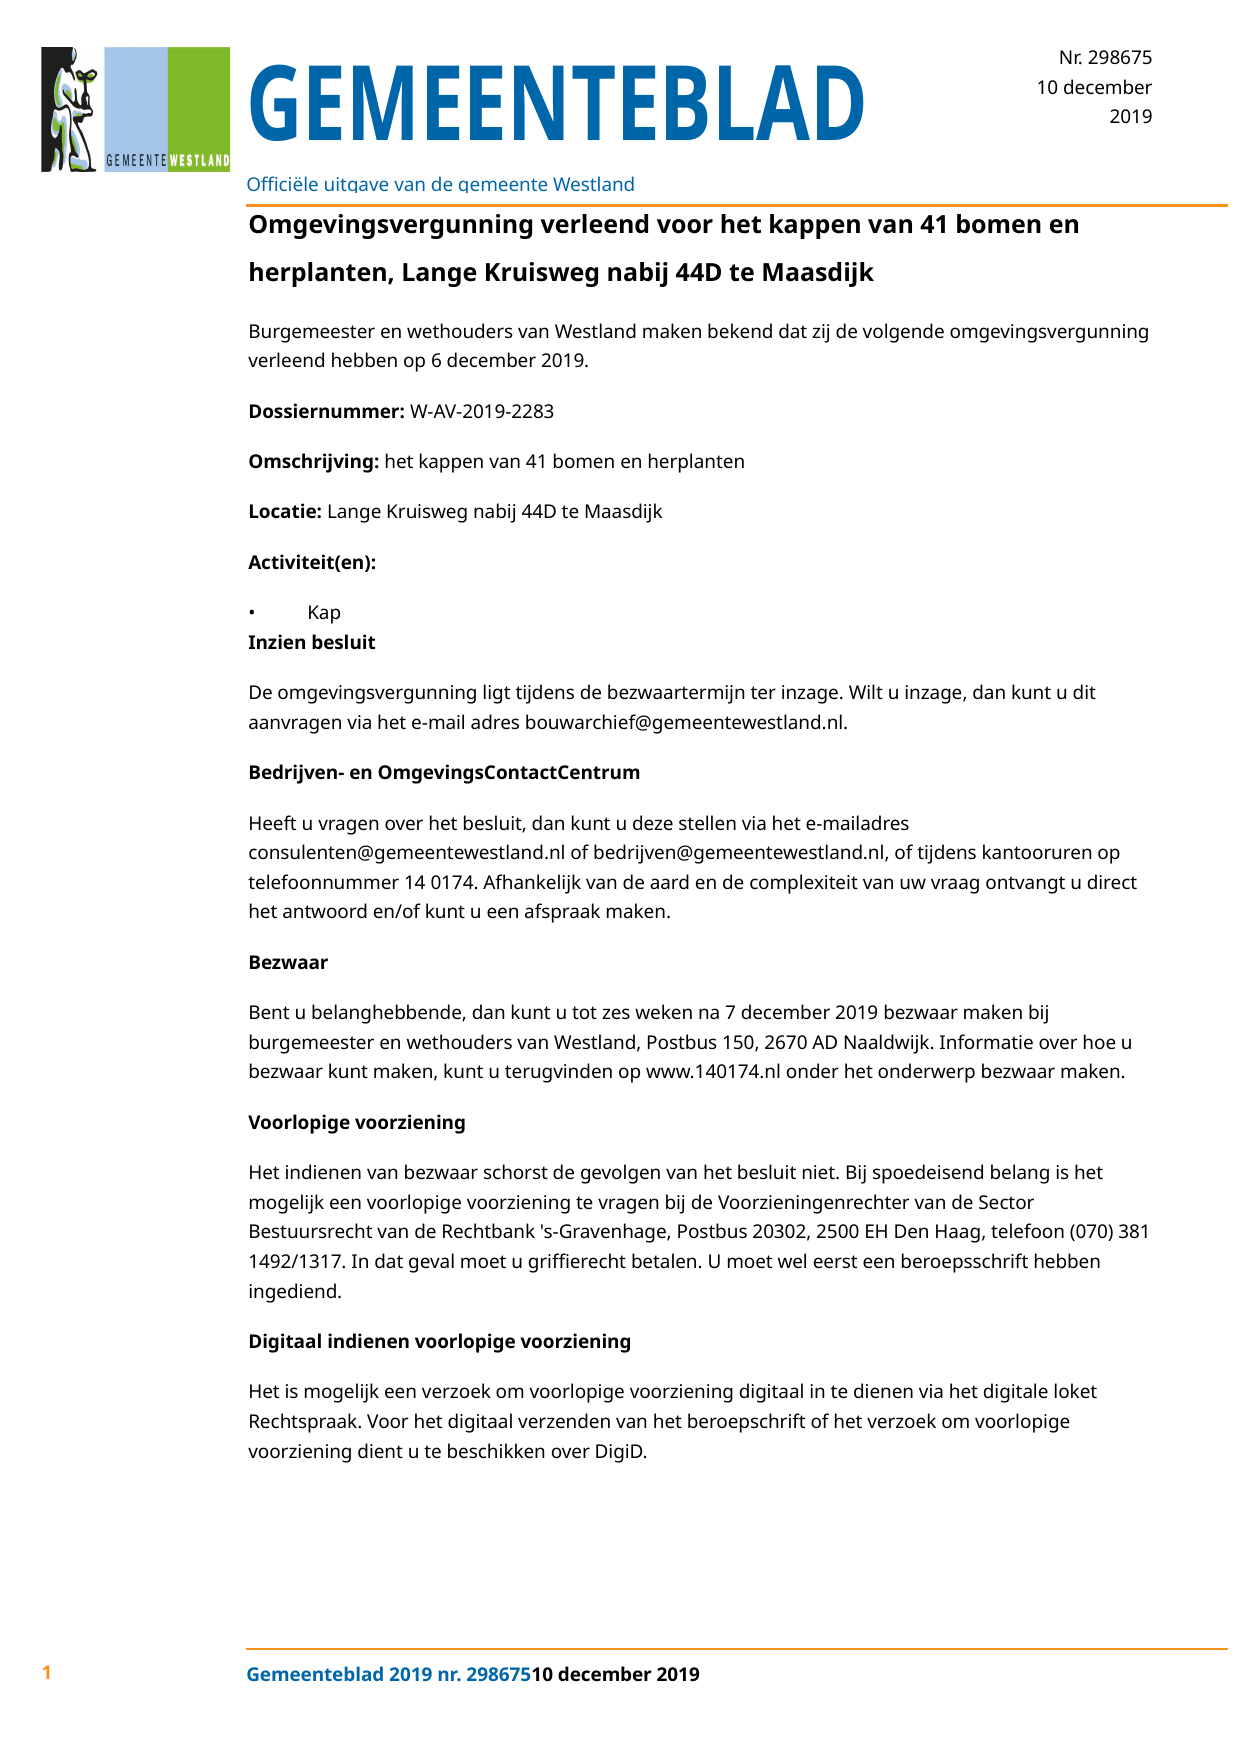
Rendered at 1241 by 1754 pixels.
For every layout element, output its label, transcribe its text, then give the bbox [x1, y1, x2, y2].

text Locatie: Lange Kruisweg nabij 44D te Maasdijk [248, 499, 1152, 524]
text De omgevingsvergunning ligt tijdens de bezwaartermijn ter inzage. Wilt u inzage, dan kunt u dit aanvragen via het e-mail adres bouwarchief@gemeentewestland.nl. [248, 679, 1152, 735]
text Inzien besluit [248, 629, 1152, 655]
text Digitaal indienen voorlopige voorziening [248, 1328, 1152, 1354]
text Bezwaar [248, 949, 1152, 975]
text Omschrijving: het kappen van 41 bomen en herplanten [248, 448, 1152, 474]
text Heeft u vragen over het besluit, dan kunt u deze stellen via het e-mailadres consulenten@gemeentewestland.nl of bedrijven@gemeentewestland.nl, of tijdens kantooruren op telefoonnummer 14 0174. Afhankelijk van de aard en de complexiteit van uw vraag ontvangt u direct het antwoord en/of kunt u een afspraak maken. [248, 810, 1152, 924]
text Bedrijven- en OmgevingsContactCentrum [248, 759, 1152, 785]
text Burgemeester en wethouders van Westland maken bekend dat zij de volgende omgevingsvergunning verleend hebben op 6 december 2019. [248, 318, 1152, 373]
text Bent u belanghebbende, dan kunt u tot zes weken na 7 december 2019 bezwaar maken bij burgemeester en wethouders van Westland, Postbus 150, 2670 AD Naaldwijk. Informatie over hoe u bezwaar kunt maken, kunt u terugvinden op www.140174.nl onder het onderwerp bezwaar maken. [248, 999, 1152, 1084]
text Het is mogelijk een verzoek om voorlopige voorziening digitaal in te dienen via het digitale loket Rechtspraak. Voor het digitaal verzenden van het beroepschrift of het verzoek om voorlopige voorziening dient u te beschikken over DigiD. [248, 1379, 1152, 1464]
picture [41, 47, 231, 172]
text Activiteit(en): [248, 549, 1152, 575]
text Het indienen van bezwaar schorst de gevolgen van het besluit niet. Bij spoedeisend belang is het mogelijk een voorlopige voorziening te vragen bij de Voorzieningenrechter van de Sector Bestuursrecht van de Rechtbank 's-Gravenhage, Postbus 20302, 2500 EH Den Haag, telefoon (070) 381 1492/1317. In dat geval moet u griffierecht betalen. U moet wel eerst een beroepsschrift hebben ingediend. [248, 1159, 1152, 1304]
text Omgevingsvergunning verleend voor het kappen van 41 bomen en herplanten, Lange Kruisweg nabij 44D te Maasdijk [248, 207, 1152, 288]
text Dossiernummer: W-AV-2019-2283 [248, 398, 1152, 424]
text Voorlopige voorziening [248, 1109, 1152, 1135]
list Kap [248, 599, 1152, 625]
